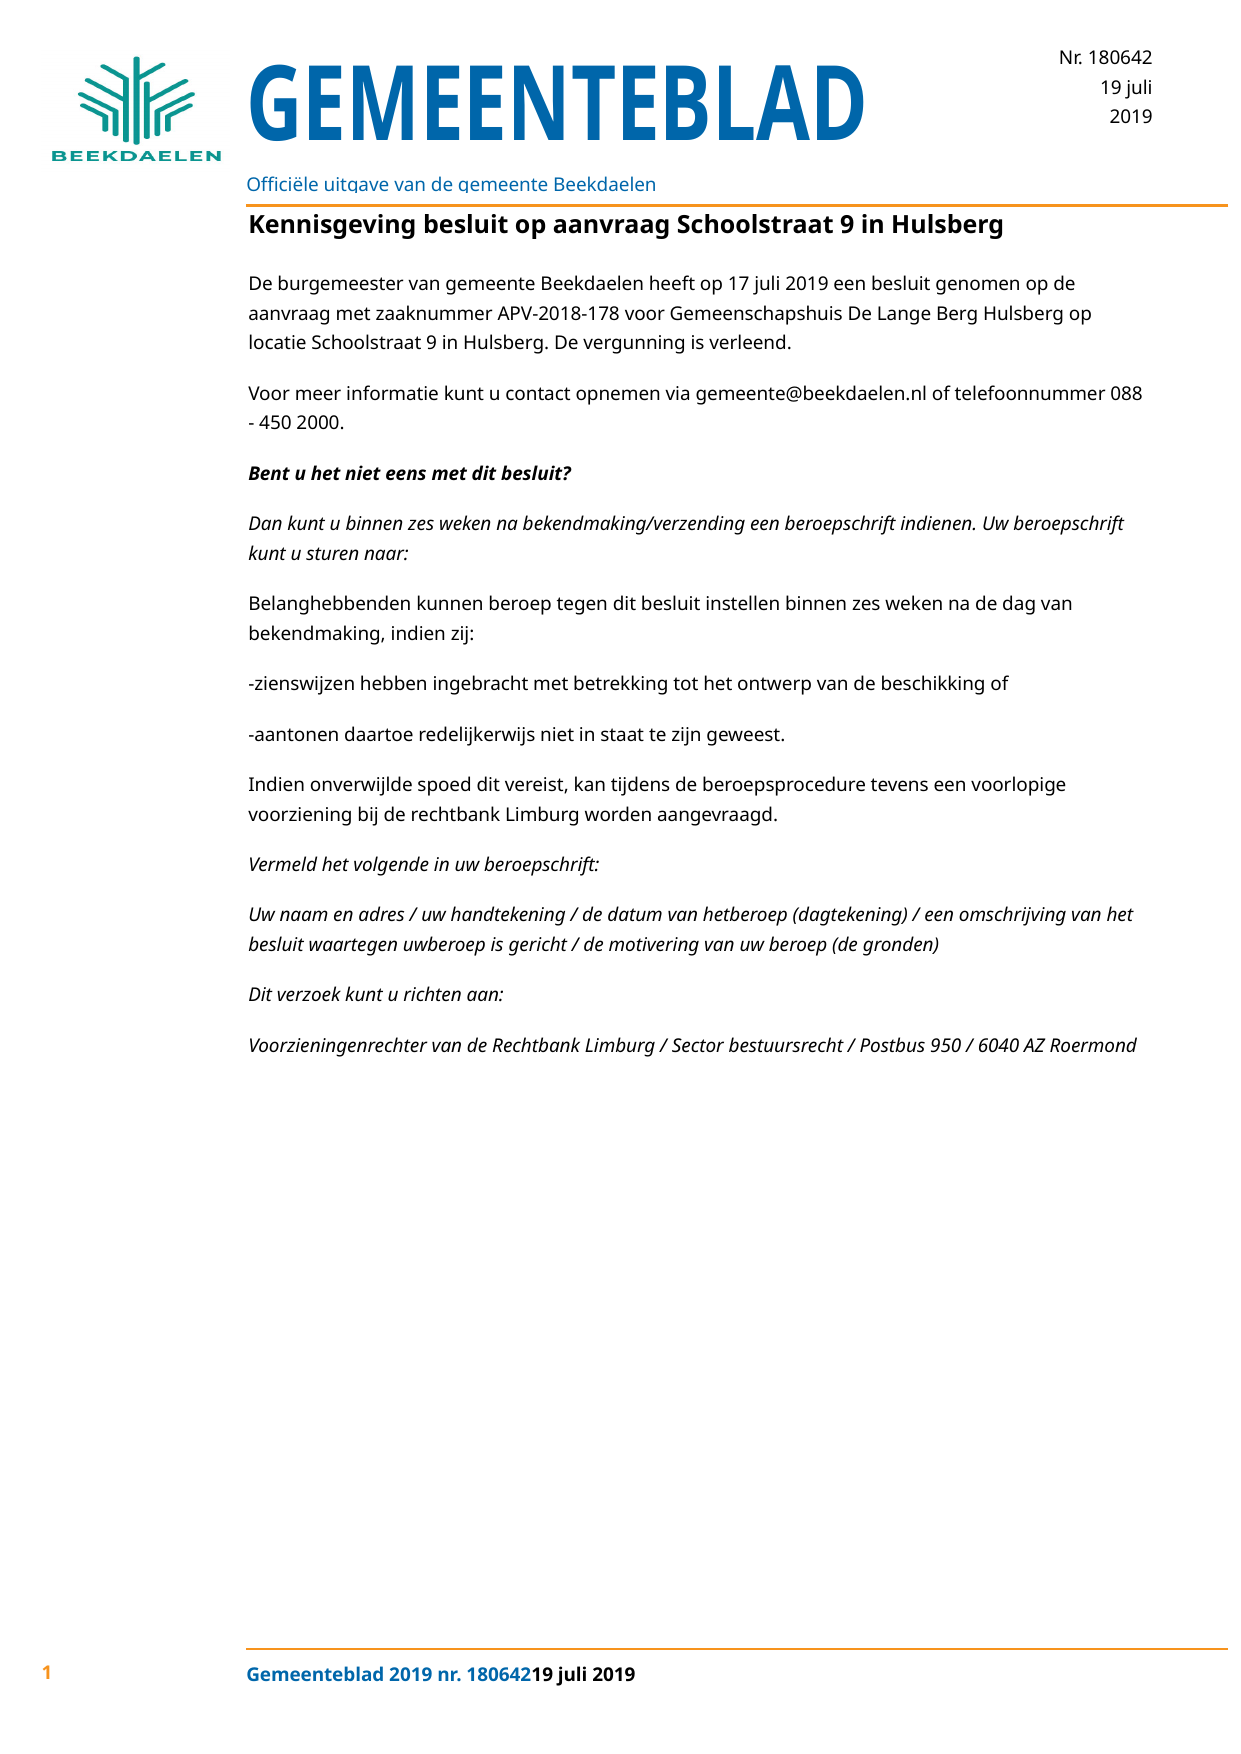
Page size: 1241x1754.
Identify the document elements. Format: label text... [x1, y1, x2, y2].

text Kennisgeving besluit op aanvraag Schoolstraat 9 in Hulsberg [248, 207, 1152, 241]
text De burgemeester van gemeente Beekdaelen heeft op 17 juli 2019 een besluit genomen op de aanvraag met zaaknummer APV-2018-178 voor Gemeenschapshuis De Lange Berg Hulsberg op locatie Schoolstraat 9 in Hulsberg. De vergunning is verleend. [248, 270, 1152, 355]
picture [41, 47, 231, 172]
text Dan kunt u binnen zes weken na bekendmaking/verzending een beroepschrift indienen. Uw beroepschrift kunt u sturen naar: [248, 510, 1152, 566]
text -zienswijzen hebben ingebracht met betrekking tot het ontwerp van de beschikking of [248, 670, 1152, 696]
text Bent u het niet eens met dit besluit? [248, 460, 1152, 486]
text Belanghebbenden kunnen beroep tegen dit besluit instellen binnen zes weken na de dag van bekendmaking, indien zij: [248, 590, 1152, 646]
text Voorzieningenrechter van de Rechtbank Limburg / Sector bestuursrecht / Postbus 950 / 6040 AZ Roermond [248, 1032, 1152, 1058]
text Uw naam en adres / uw handtekening / de datum van hetberoep (dagtekening) / een omschrijving van het besluit waartegen uwberoep is gericht / de motivering van uw beroep (de gronden) [248, 902, 1152, 957]
text Voor meer informatie kunt u contact opnemen via gemeente@beekdaelen.nl of telefoonnummer 088 - 450 2000. [248, 380, 1152, 435]
text -aantonen daartoe redelijkerwijs niet in staat te zijn geweest. [248, 721, 1152, 746]
text Indien onverwijlde spoed dit vereist, kan tijdens de beroepsprocedure tevens een voorlopige voorziening bij de rechtbank Limburg worden aangevraagd. [248, 771, 1152, 826]
text Vermeld het volgende in uw beroepschrift: [248, 851, 1152, 877]
text Dit verzoek kunt u richten aan: [248, 982, 1152, 1007]
